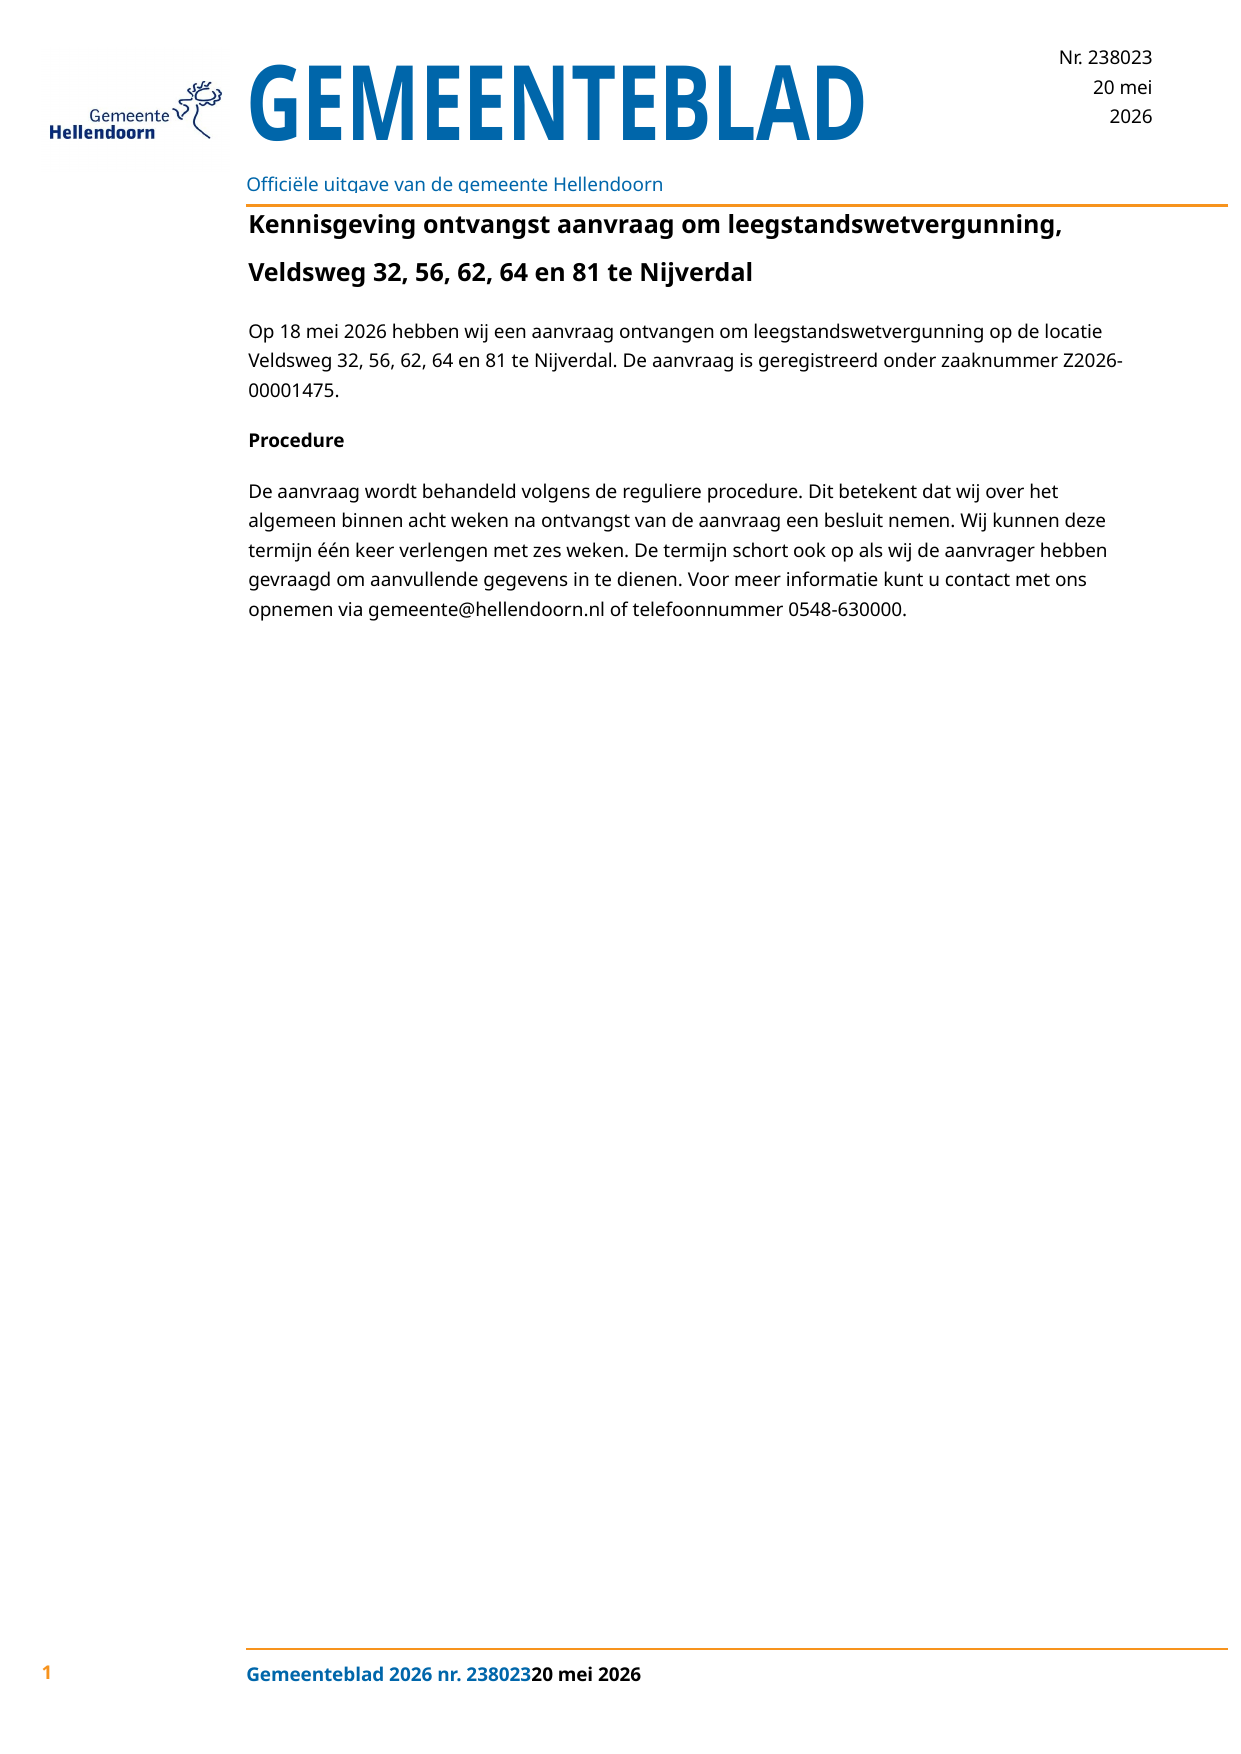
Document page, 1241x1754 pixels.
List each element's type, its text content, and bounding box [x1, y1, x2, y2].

text De aanvraag wordt behandeld volgens de reguliere procedure. Dit betekent dat wij over het algemeen binnen acht weken na ontvangst van de aanvraag een besluit nemen. Wij kunnen deze termijn één keer verlengen met zes weken. De termijn schort ook op als wij de aanvrager hebben gevraagd om aanvullende gegevens in te dienen. Voor meer informatie kunt u contact met ons opnemen via gemeente@hellendoorn.nl of telefoonnummer 0548-630000. [248, 478, 1152, 622]
text Procedure [248, 427, 1152, 453]
picture [41, 47, 231, 172]
text Op 18 mei 2026 hebben wij een aanvraag ontvangen om leegstandswetvergunning op de locatie Veldsweg 32, 56, 62, 64 en 81 te Nijverdal. De aanvraag is geregistreerd onder zaaknummer Z2026-00001475. [248, 318, 1152, 403]
text Kennisgeving ontvangst aanvraag om leegstandswetvergunning, Veldsweg 32, 56, 62, 64 en 81 te Nijverdal [248, 207, 1152, 288]
